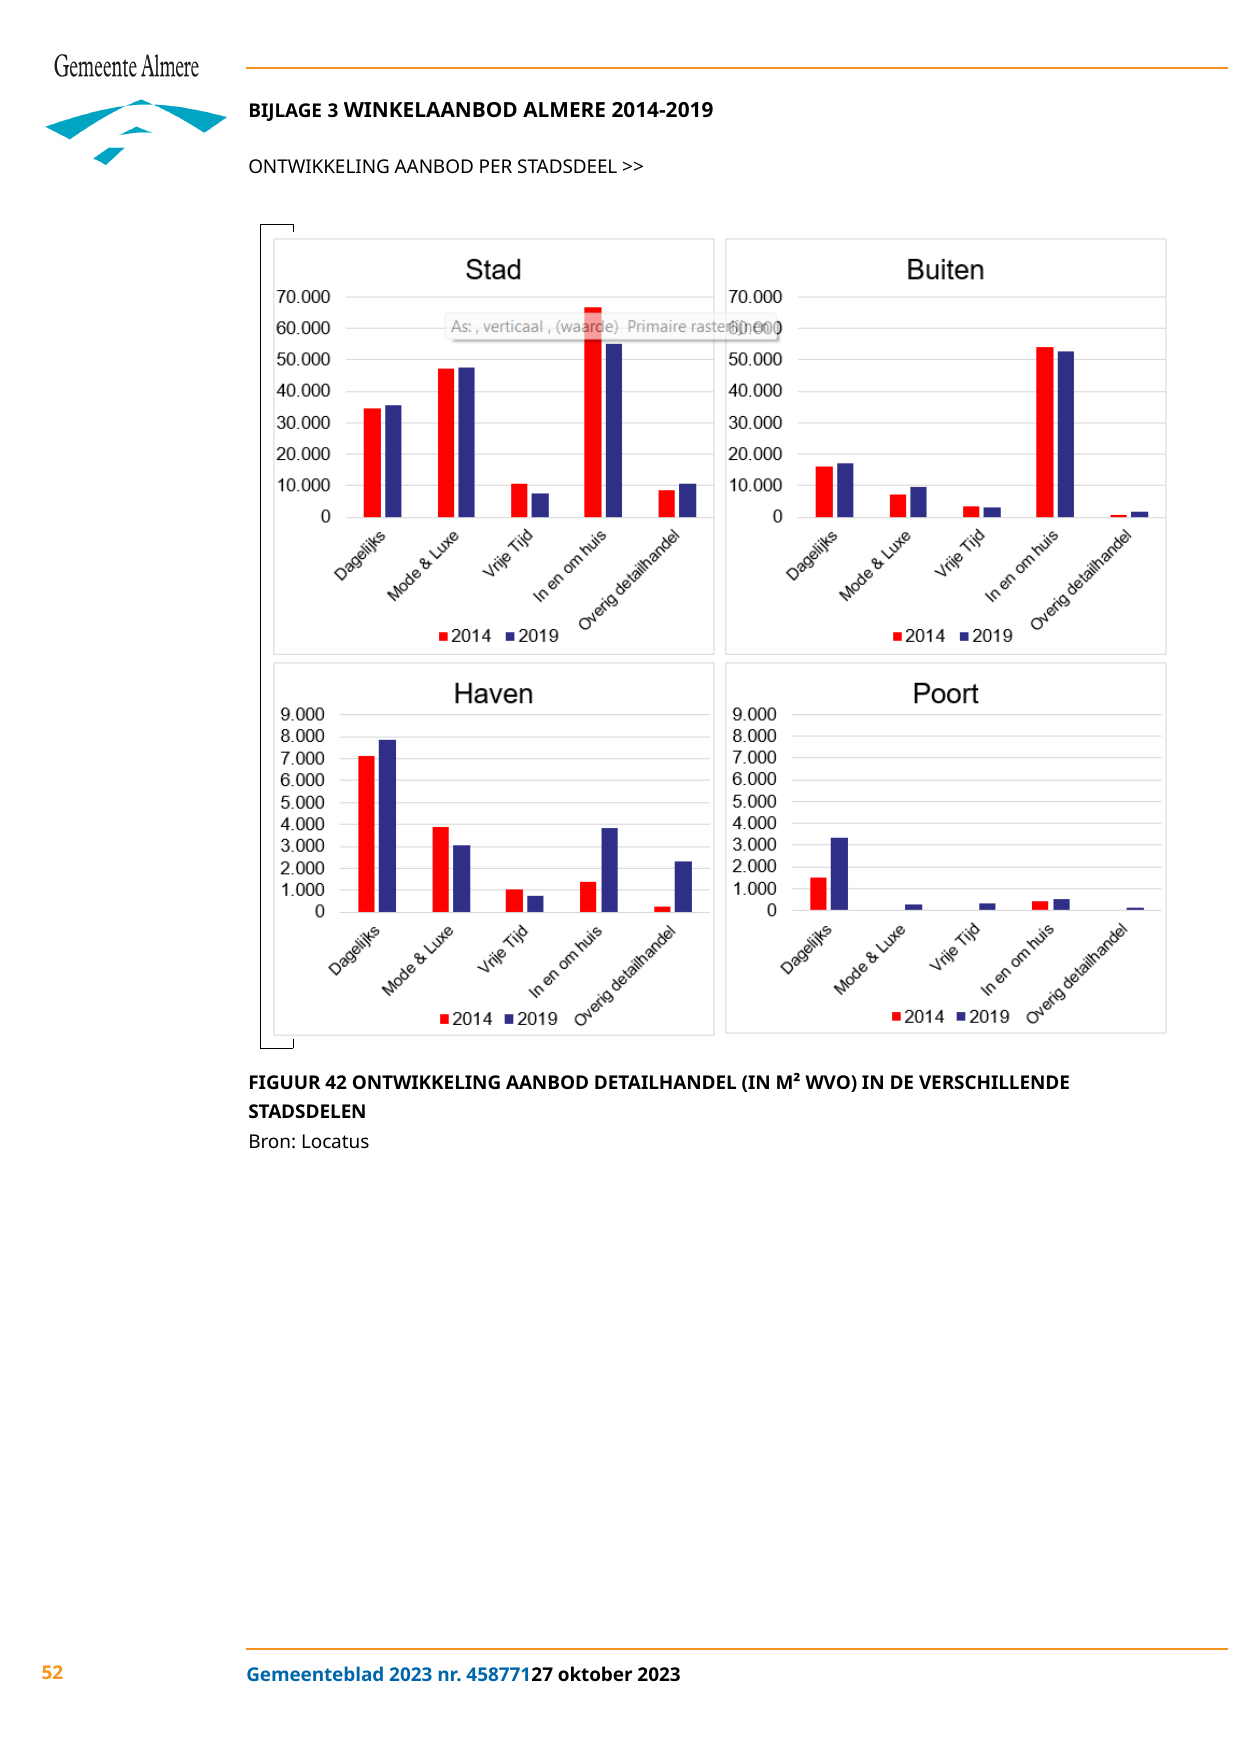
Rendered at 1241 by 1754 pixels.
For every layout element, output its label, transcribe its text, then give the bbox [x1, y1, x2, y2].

text ONTWIKKELING AANBOD PER STADSDEEL >> [248, 153, 1152, 179]
picture [41, 47, 231, 172]
picture [268, 232, 1173, 1039]
text Bron: Locatus [248, 1128, 1152, 1154]
text FIGUUR 42 ONTWIKKELING AANBOD DETAILHANDEL (IN M² WVO) IN DE VERSCHILLENDE STADSDELEN [248, 1069, 1152, 1124]
text BIJLAGE 3 WINKELAANBOD ALMERE 2014-2019 [248, 95, 1152, 123]
